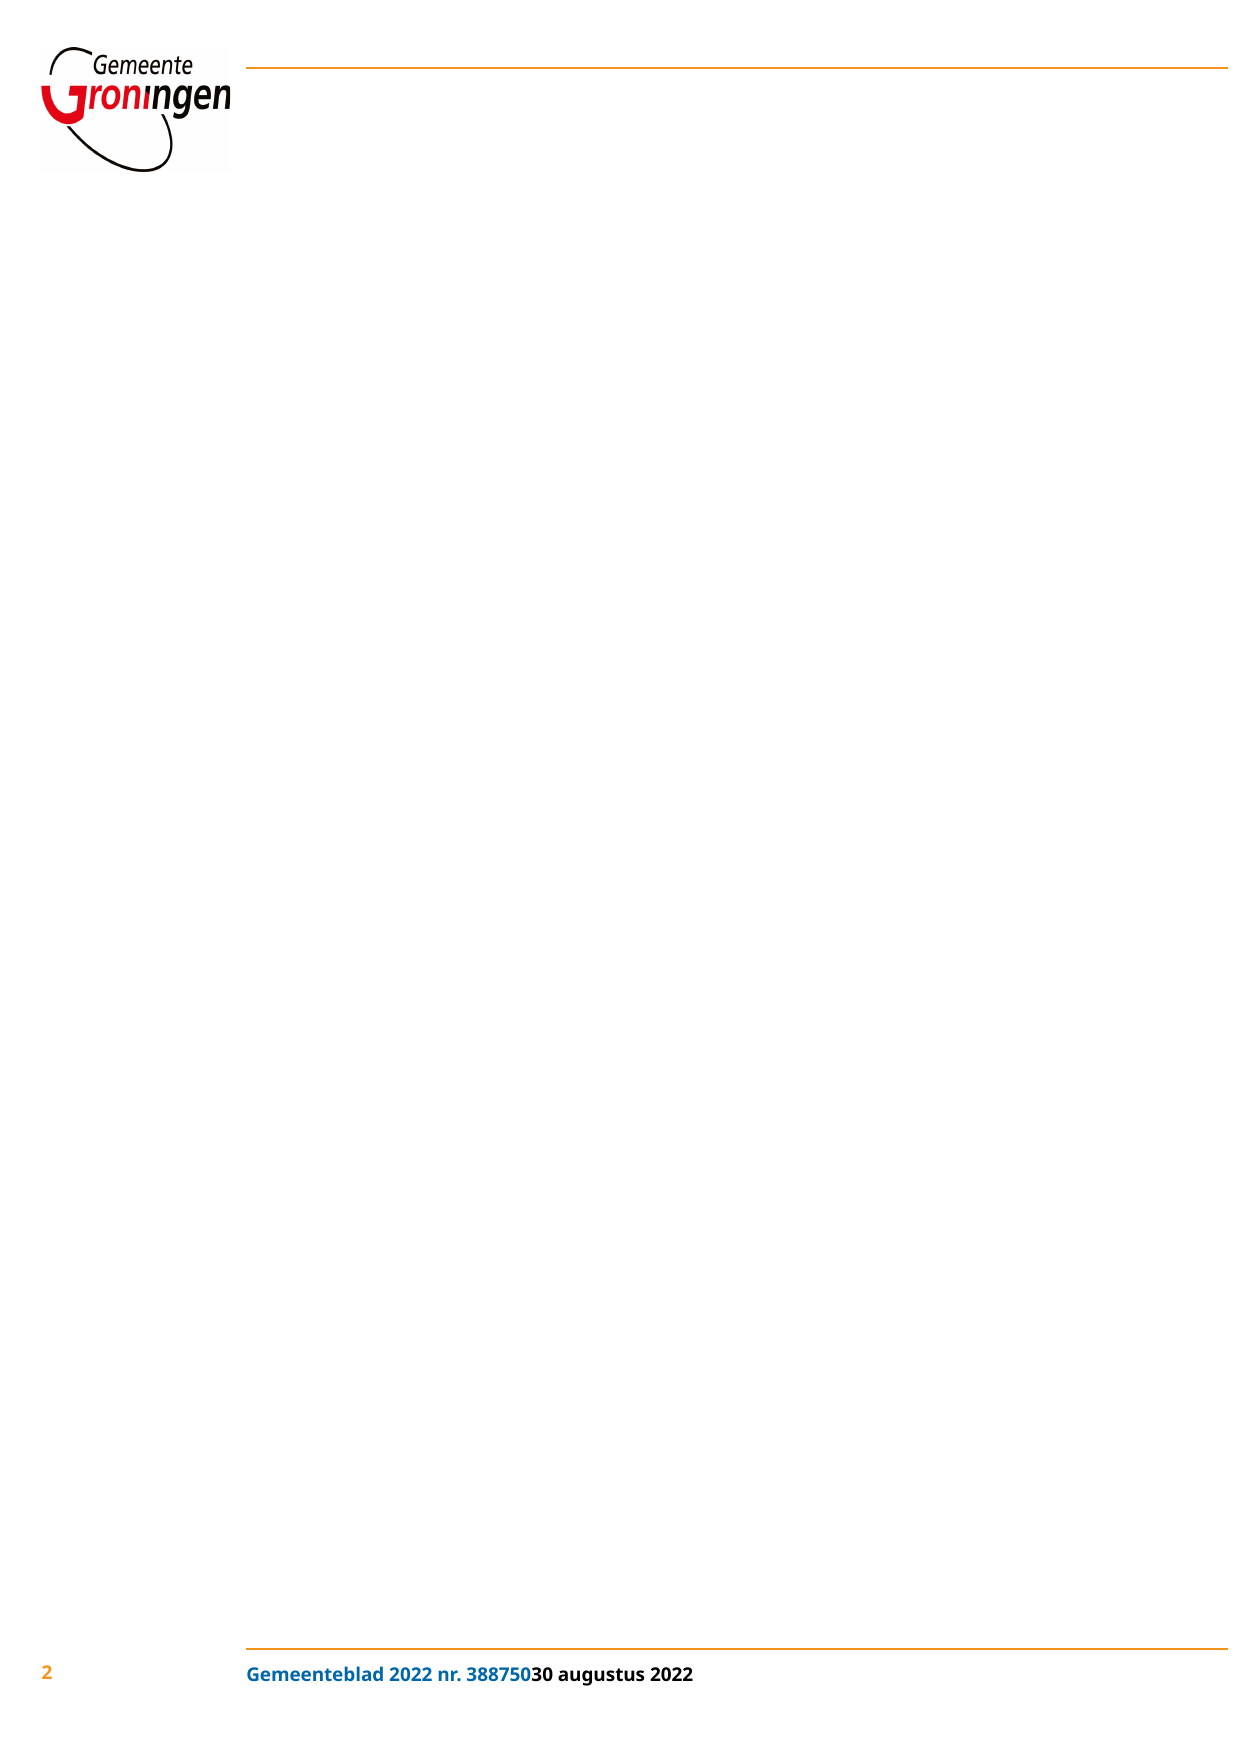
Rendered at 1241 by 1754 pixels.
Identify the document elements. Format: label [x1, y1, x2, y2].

picture [41, 47, 231, 172]
